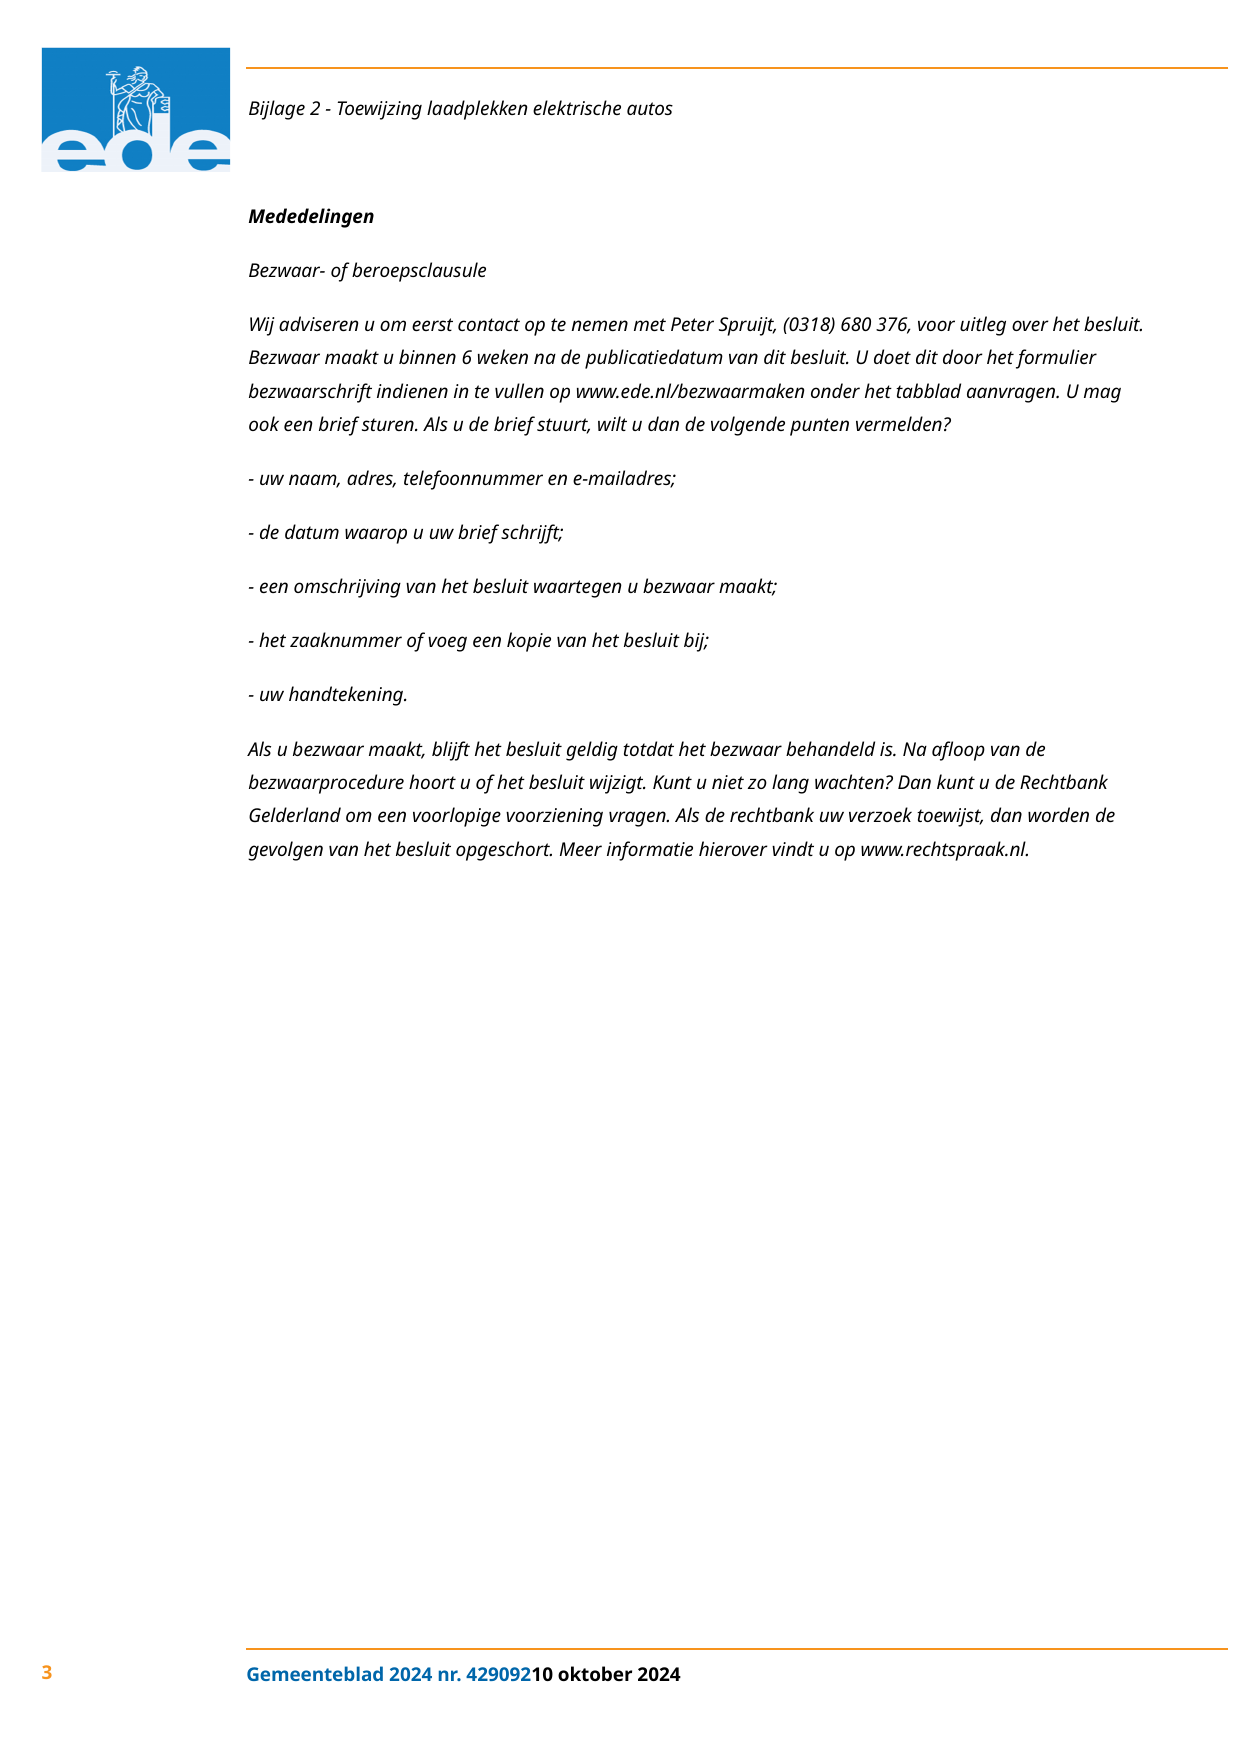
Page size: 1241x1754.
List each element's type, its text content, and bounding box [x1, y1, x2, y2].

text Mededelingen [248, 203, 1152, 229]
text - de datum waarop u uw brief schrijft; [248, 519, 1152, 545]
text Bezwaar- of beroepsclausule [248, 257, 1152, 283]
text Bijlage 2 - Toewijzing laadplekken elektrische autos [248, 95, 1152, 121]
text - uw handtekening. [248, 682, 1152, 707]
text - uw naam, adres, telefoonnummer en e-mailadres; [248, 465, 1152, 491]
text - een omschrijving van het besluit waartegen u bezwaar maakt; [248, 573, 1152, 599]
picture [41, 47, 231, 172]
text Als u bezwaar maakt, blijft het besluit geldig totdat het bezwaar behandeld is. Na afloop van de bezwaarprocedure hoort u of het besluit wijzigt. Kunt u niet zo lang wachten? Dan kunt u de Rechtbank Gelderland om een voorlopige voorziening vragen. Als de rechtbank uw verzoek toewijst, dan worden de gevolgen van het besluit opgeschort. Meer informatie hierover vindt u op www.rechtspraak.nl. [248, 736, 1152, 862]
text Wij adviseren u om eerst contact op te nemen met Peter Spruijt, (0318) 680 376, voor uitleg over het besluit. Bezwaar maakt u binnen 6 weken na de publicatiedatum van dit besluit. U doet dit door het formulier bezwaarschrift indienen in te vullen op www.ede.nl/bezwaarmaken onder het tabblad aanvragen. U mag ook een brief sturen. Als u de brief stuurt, wilt u dan de volgende punten vermelden? [248, 311, 1152, 437]
text - het zaaknummer of voeg een kopie van het besluit bij; [248, 628, 1152, 653]
